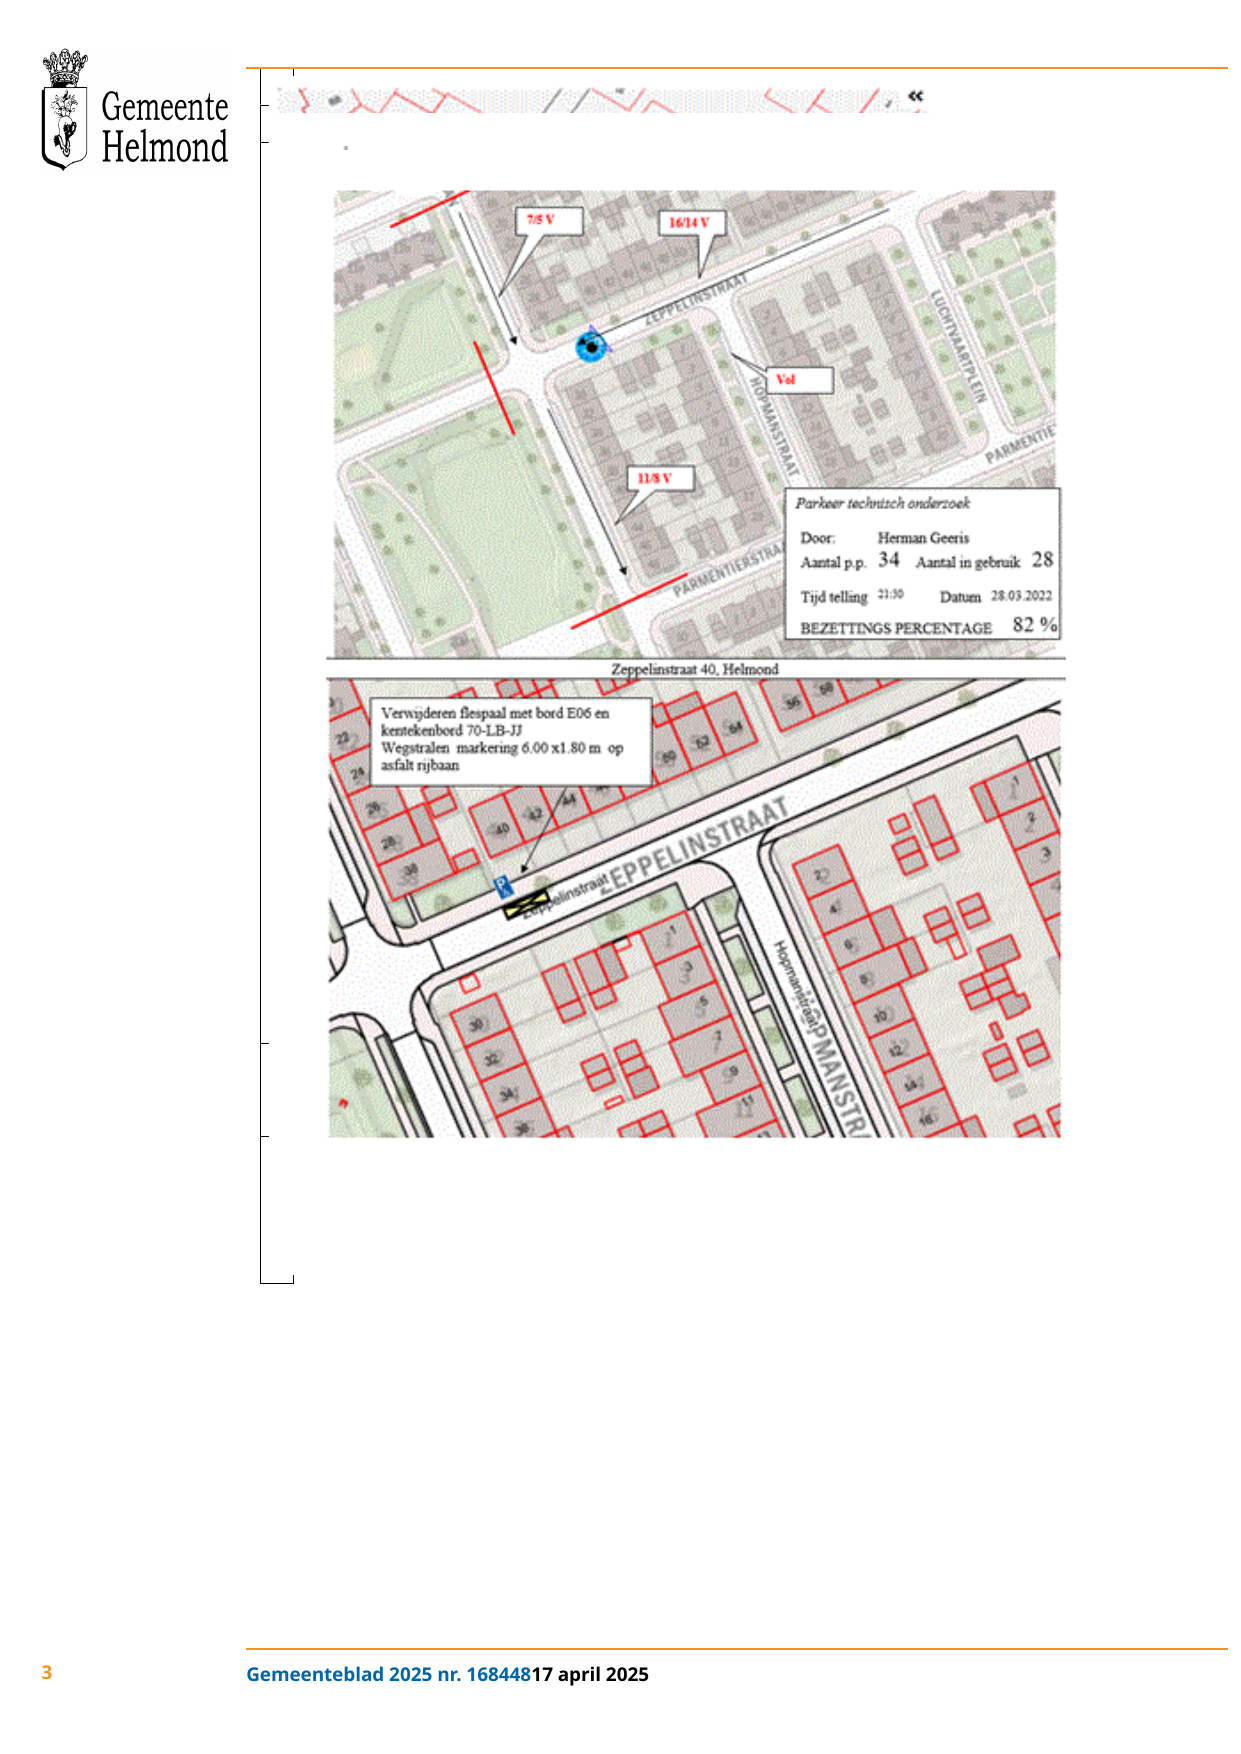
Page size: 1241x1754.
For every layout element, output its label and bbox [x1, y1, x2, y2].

picture [41, 47, 231, 172]
picture [268, 76, 1155, 1275]
